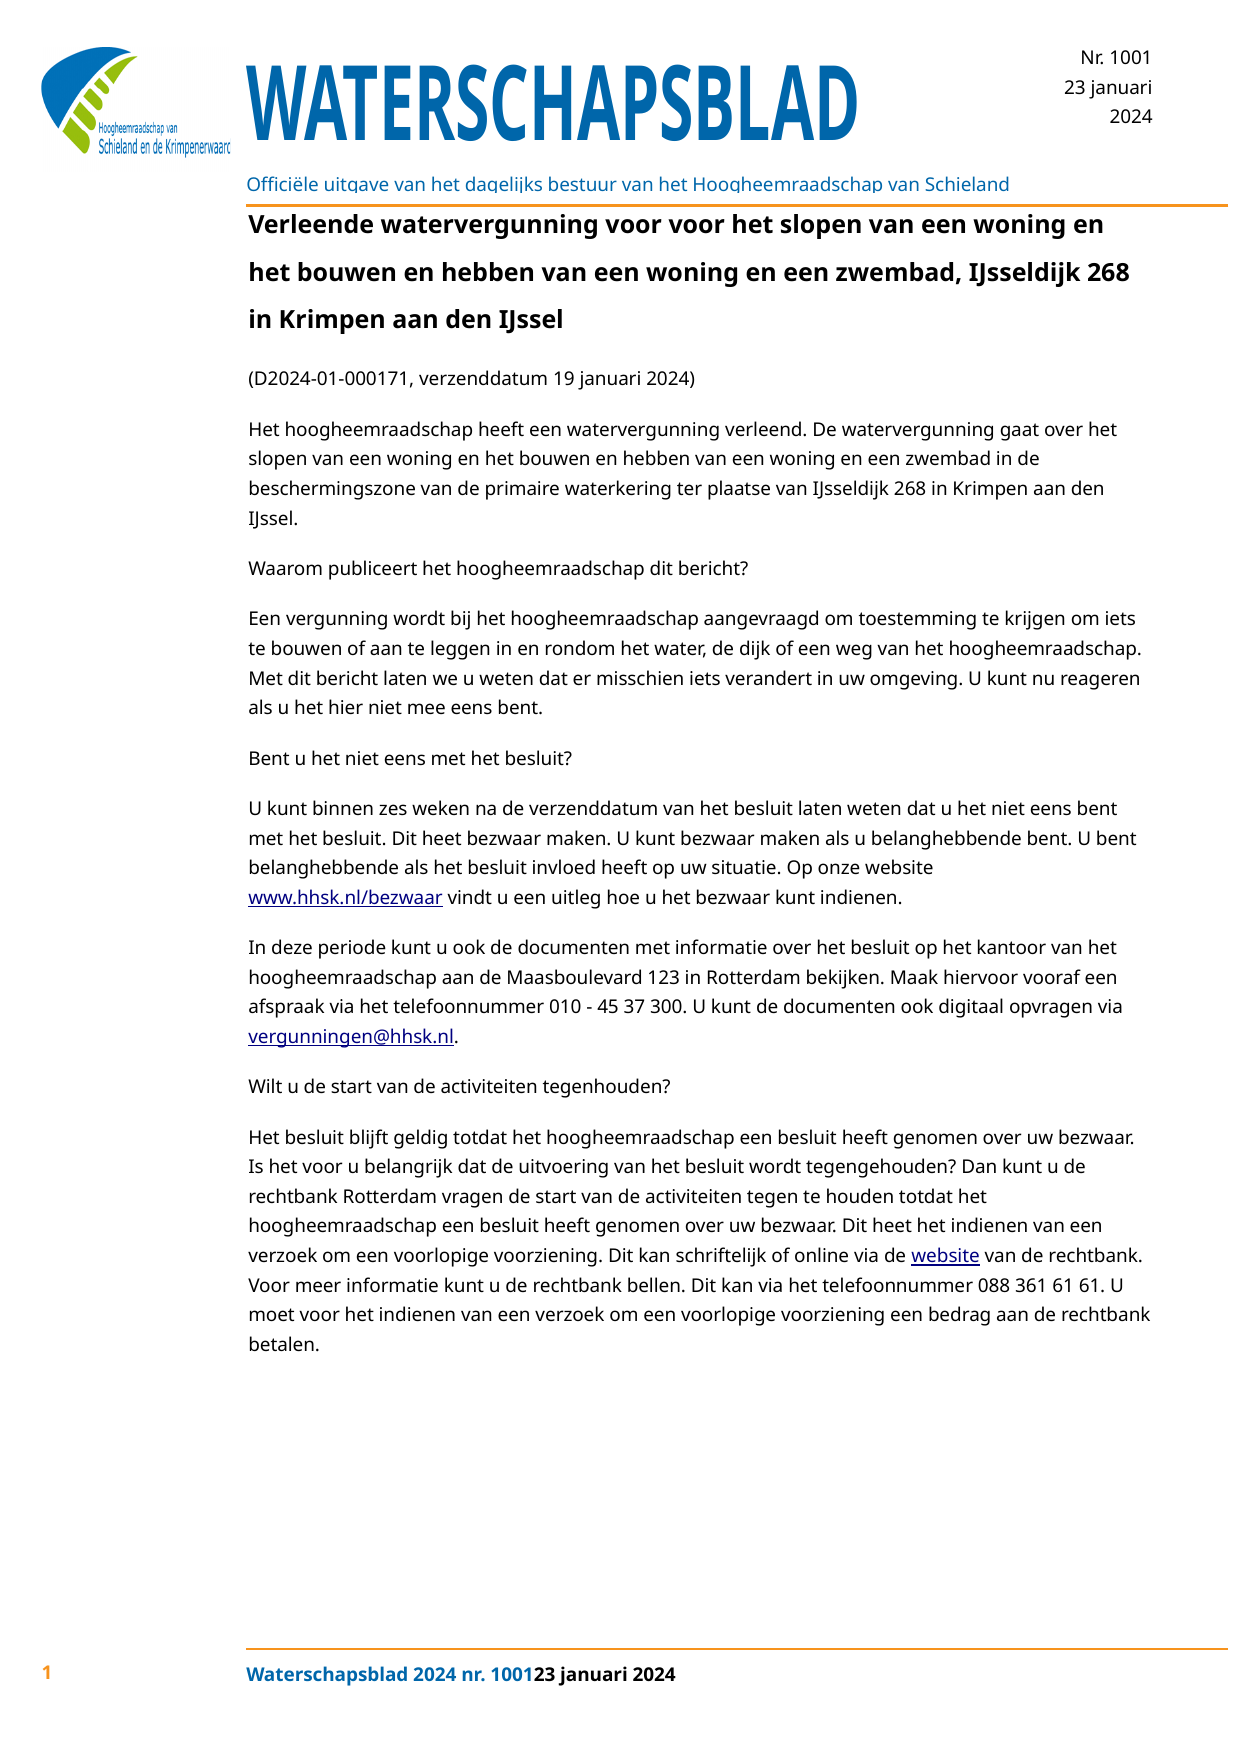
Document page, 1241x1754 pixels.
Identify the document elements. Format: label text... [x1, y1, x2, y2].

text Bent u het niet eens met het besluit? [248, 745, 1152, 770]
text Verleende watervergunning voor voor het slopen van een woning en het bouwen en hebben van een woning en een zwembad, IJsseldijk 268 in Krimpen aan den IJssel [248, 207, 1152, 336]
text Het hoogheemraadschap heeft een watervergunning verleend. De watervergunning gaat over het slopen van een woning en het bouwen en hebben van een woning en een zwembad in de beschermingszone van de primaire waterkering ter plaatse van IJsseldijk 268 in Krimpen aan den IJssel. [248, 416, 1152, 530]
text U kunt binnen zes weken na de verzenddatum van het besluit laten weten dat u het niet eens bent met het besluit. Dit heet bezwaar maken. U kunt bezwaar maken als u belanghebbende bent. U bent belanghebbende als het besluit invloed heeft op uw situatie. Op onze website www.hhsk.nl/bezwaar vindt u een uitleg hoe u het bezwaar kunt indienen. [248, 795, 1152, 909]
text (D2024-01-000171, verzenddatum 19 januari 2024) [248, 366, 1152, 391]
text Het besluit blijft geldig totdat het hoogheemraadschap een besluit heeft genomen over uw bezwaar. Is het voor u belangrijk dat de uitvoering van het besluit wordt tegengehouden? Dan kunt u de rechtbank Rotterdam vragen de start van de activiteiten tegen te houden totdat het hoogheemraadschap een besluit heeft genomen over uw bezwaar. Dit heet het indienen van een verzoek om een voorlopige voorziening. Dit kan schriftelijk of online via de website van de rechtbank. Voor meer informatie kunt u de rechtbank bellen. Dit kan via het telefoonnummer 088 361 61 61. U moet voor het indienen van een verzoek om een voorlopige voorziening een bedrag aan de rechtbank betalen. [248, 1124, 1152, 1357]
text Waarom publiceert het hoogheemraadschap dit bericht? [248, 555, 1152, 581]
text Een vergunning wordt bij het hoogheemraadschap aangevraagd om toestemming te krijgen om iets te bouwen of aan te leggen in en rondom het water, de dijk of een weg van het hoogheemraadschap. Met dit bericht laten we u weten dat er misschien iets verandert in uw omgeving. U kunt nu reageren als u het hier niet mee eens bent. [248, 606, 1152, 720]
text In deze periode kunt u ook de documenten met informatie over het besluit op het kantoor van het hoogheemraadschap aan de Maasboulevard 123 in Rotterdam bekijken. Maak hiervoor vooraf een afspraak via het telefoonnummer 010 - 45 37 300. U kunt de documenten ook digitaal opvragen via vergunningen@hhsk.nl. [248, 934, 1152, 1049]
picture [41, 47, 231, 172]
text Wilt u de start van de activiteiten tegenhouden? [248, 1073, 1152, 1099]
